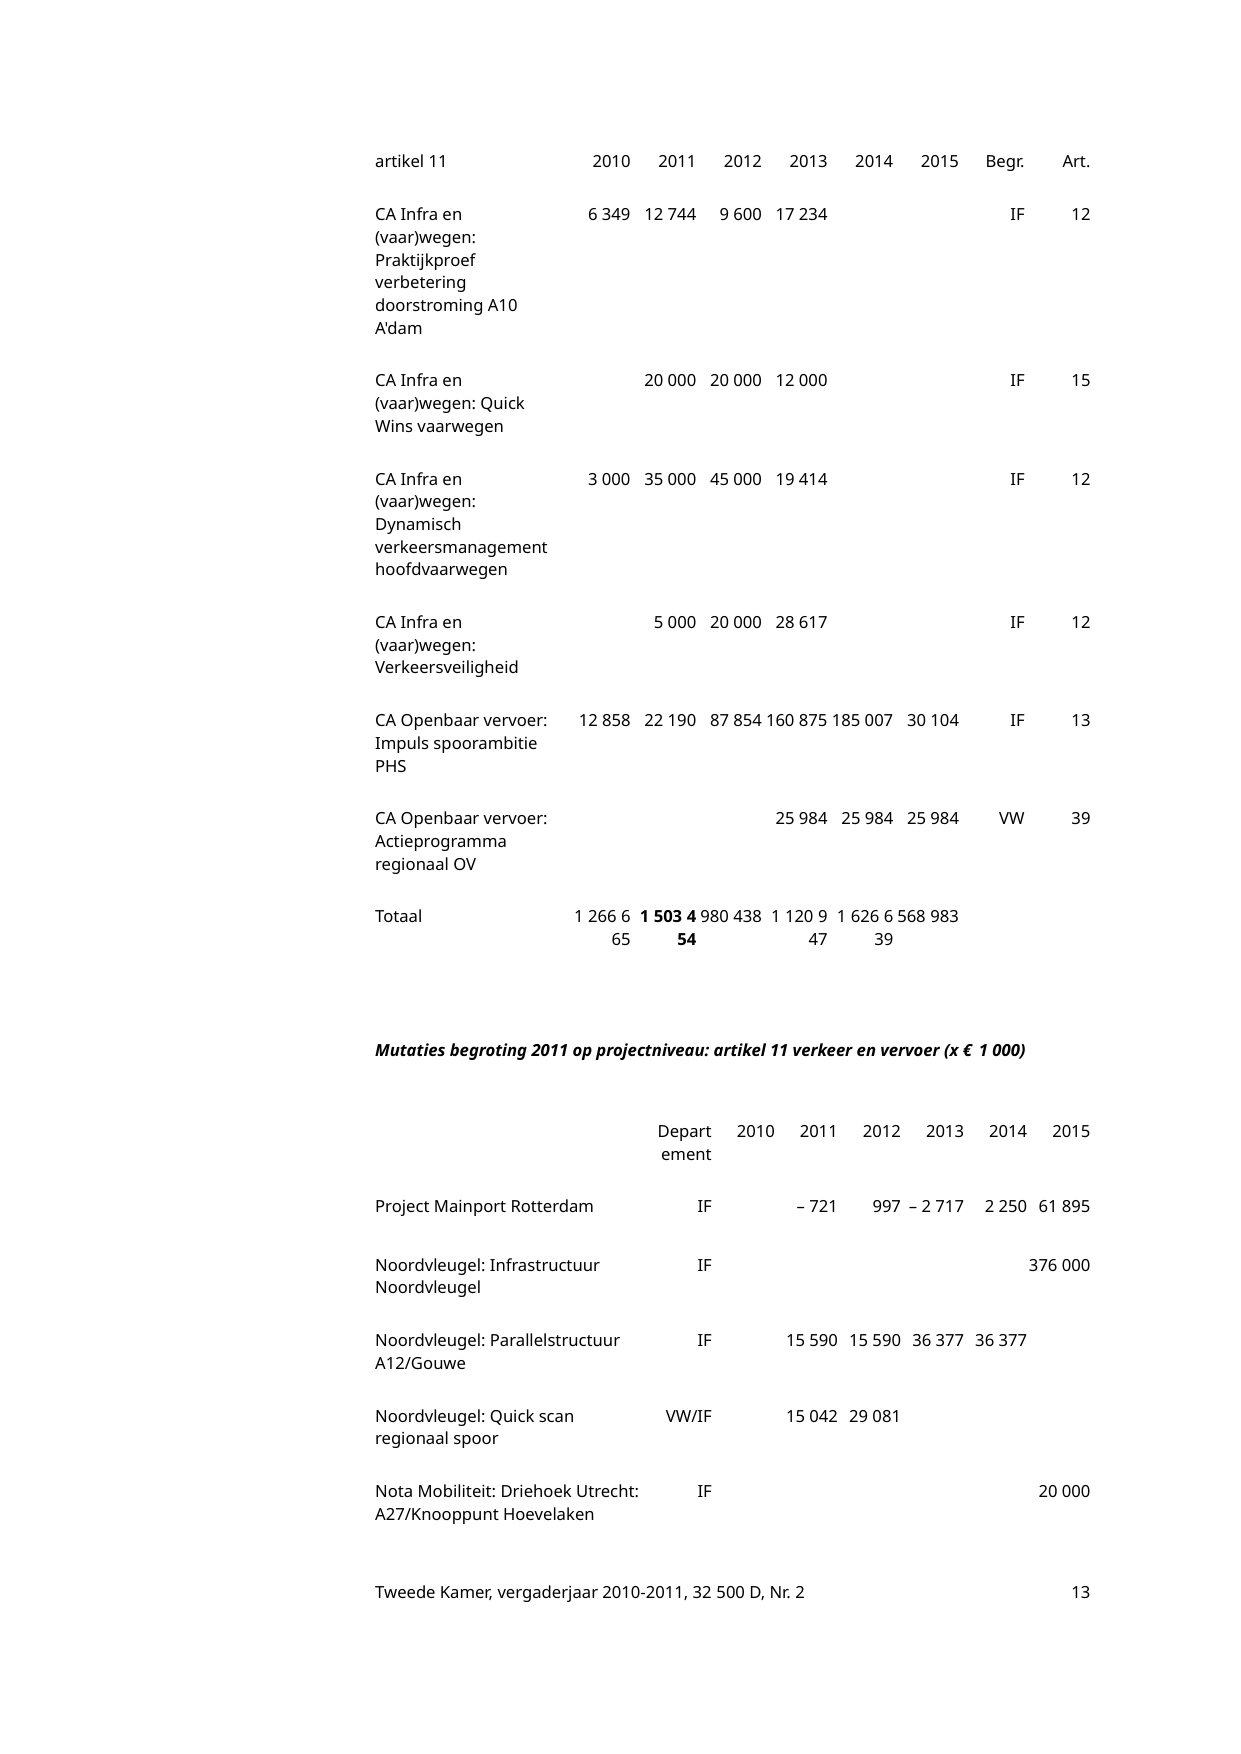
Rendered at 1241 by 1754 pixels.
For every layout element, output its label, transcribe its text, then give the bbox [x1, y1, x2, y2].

text Mutaties begroting 2011 op projectniveau: artikel 11 verkeer en vervoer (x € 1 000) [375, 1039, 1090, 1062]
table_header 2011 [775, 1120, 838, 1195]
table_cell [893, 369, 959, 467]
table_cell 6 349 [565, 203, 630, 369]
table_cell VW/IF [648, 1404, 711, 1479]
table_cell [711, 1329, 774, 1404]
table_cell 997 [838, 1195, 901, 1253]
table_header 2015 [1027, 1120, 1090, 1195]
table_cell IF [959, 369, 1024, 467]
table_cell Noordvleugel: Quick scan regionaal spoor [375, 1404, 648, 1479]
table_cell [775, 1253, 838, 1329]
table_cell 36 377 [901, 1329, 964, 1404]
table_cell CA Openbaar vervoer: Actieprogramma regionaal OV [375, 807, 565, 905]
table_cell 980 438 [696, 905, 762, 980]
table_cell 20 000 [696, 611, 762, 709]
table_cell [901, 1404, 964, 1479]
table_cell 12 000 [762, 369, 827, 467]
table_cell 20 000 [696, 369, 762, 467]
table_cell 185 007 [827, 709, 893, 807]
table_cell 36 377 [964, 1329, 1027, 1404]
table_cell [565, 807, 630, 905]
table_cell 15 590 [838, 1329, 901, 1404]
table_cell [827, 467, 893, 611]
table_cell [838, 1253, 901, 1329]
table_cell 12 [1024, 203, 1090, 369]
table_cell [959, 905, 1024, 980]
table_cell 22 190 [630, 709, 696, 807]
table_header Departement [648, 1120, 711, 1195]
table_header 2015 [893, 150, 959, 203]
table_cell 9 600 [696, 203, 762, 369]
table_cell [964, 1404, 1027, 1479]
table_cell 20 000 [630, 369, 696, 467]
table_cell 160 875 [762, 709, 827, 807]
table_header 2014 [964, 1120, 1027, 1195]
table_cell – 2 717 [901, 1195, 964, 1253]
table_cell [1027, 1329, 1090, 1404]
table_cell [565, 611, 630, 709]
table_cell VW [959, 807, 1024, 905]
table_cell 13 [1024, 709, 1090, 807]
table_cell Totaal [375, 905, 565, 980]
table_cell [711, 1195, 774, 1253]
table_cell 19 414 [762, 467, 827, 611]
table_cell IF [959, 203, 1024, 369]
table_header 2010 [565, 150, 630, 203]
table_cell [827, 203, 893, 369]
table_cell 12 858 [565, 709, 630, 807]
table_cell IF [648, 1195, 711, 1253]
table_cell 30 104 [893, 709, 959, 807]
table_cell [901, 1480, 964, 1555]
table_cell CA Infra en (vaar)wegen: Dynamisch verkeersmanagement hoofdvaarwegen [375, 467, 565, 611]
table_cell [838, 1480, 901, 1555]
table_header [375, 1120, 648, 1195]
table_cell [711, 1404, 774, 1479]
table_cell [711, 1480, 774, 1555]
table_cell 25 984 [827, 807, 893, 905]
table_cell 1 626 639 [827, 905, 893, 980]
table_header 2010 [711, 1120, 774, 1195]
table_cell 2 250 [964, 1195, 1027, 1253]
table_cell CA Openbaar vervoer: Impuls spoorambitie PHS [375, 709, 565, 807]
table_header 2011 [630, 150, 696, 203]
table_cell CA Infra en (vaar)wegen: Verkeersveiligheid [375, 611, 565, 709]
table_cell 12 [1024, 467, 1090, 611]
table_cell 28 617 [762, 611, 827, 709]
table_cell 29 081 [838, 1404, 901, 1479]
table_cell [964, 1480, 1027, 1555]
table_cell 25 984 [762, 807, 827, 905]
table_cell Noordvleugel: Parallelstructuur A12/Gouwe [375, 1329, 648, 1404]
table_cell [696, 807, 762, 905]
table_cell [630, 807, 696, 905]
table_header Art. [1024, 150, 1090, 203]
table_cell 5 000 [630, 611, 696, 709]
table_cell 20 000 [1027, 1480, 1090, 1555]
table_cell Noordvleugel: Infrastructuur Noordvleugel [375, 1253, 648, 1329]
table_cell IF [648, 1329, 711, 1404]
table_cell CA Infra en (vaar)wegen: Quick Wins vaarwegen [375, 369, 565, 467]
table_cell 45 000 [696, 467, 762, 611]
table_cell [775, 1480, 838, 1555]
table_header 2014 [827, 150, 893, 203]
table_cell [565, 369, 630, 467]
table_cell IF [648, 1480, 711, 1555]
table_cell 15 042 [775, 1404, 838, 1479]
table_header 2012 [838, 1120, 901, 1195]
table_cell [827, 369, 893, 467]
table_cell [893, 203, 959, 369]
table_cell 1 120 947 [762, 905, 827, 980]
table_cell IF [959, 709, 1024, 807]
table_cell 17 234 [762, 203, 827, 369]
table_cell [964, 1253, 1027, 1329]
table_cell 25 984 [893, 807, 959, 905]
table_cell 35 000 [630, 467, 696, 611]
table_header Begr. [959, 150, 1024, 203]
table_header 2013 [901, 1120, 964, 1195]
table_cell 568 983 [893, 905, 959, 980]
table_header 2012 [696, 150, 762, 203]
table_cell Project Mainport Rotterdam [375, 1195, 648, 1253]
table_cell 12 744 [630, 203, 696, 369]
table_cell [711, 1253, 774, 1329]
table_cell 3 000 [565, 467, 630, 611]
table_cell 376 000 [1027, 1253, 1090, 1329]
table_cell [893, 611, 959, 709]
table_cell IF [959, 611, 1024, 709]
table_header artikel 11 [375, 150, 565, 203]
table_cell 1 266 665 [565, 905, 630, 980]
table_cell 12 [1024, 611, 1090, 709]
table_cell [901, 1253, 964, 1329]
table_cell [893, 467, 959, 611]
table_cell 61 895 [1027, 1195, 1090, 1253]
table_cell [827, 611, 893, 709]
table_cell Nota Mobiliteit: Driehoek Utrecht: A27/Knooppunt Hoevelaken [375, 1480, 648, 1555]
table_cell 15 590 [775, 1329, 838, 1404]
table_cell 39 [1024, 807, 1090, 905]
table_cell IF [959, 467, 1024, 611]
table_cell 15 [1024, 369, 1090, 467]
table_cell [1024, 905, 1090, 980]
table_header 2013 [762, 150, 827, 203]
table_cell 1 503 454 [630, 905, 696, 980]
table_cell CA Infra en (vaar)wegen: Praktijkproef verbetering doorstroming A10 A'dam [375, 203, 565, 369]
table_cell [1027, 1404, 1090, 1479]
table_cell 87 854 [696, 709, 762, 807]
table_cell IF [648, 1253, 711, 1329]
table_cell – 721 [775, 1195, 838, 1253]
